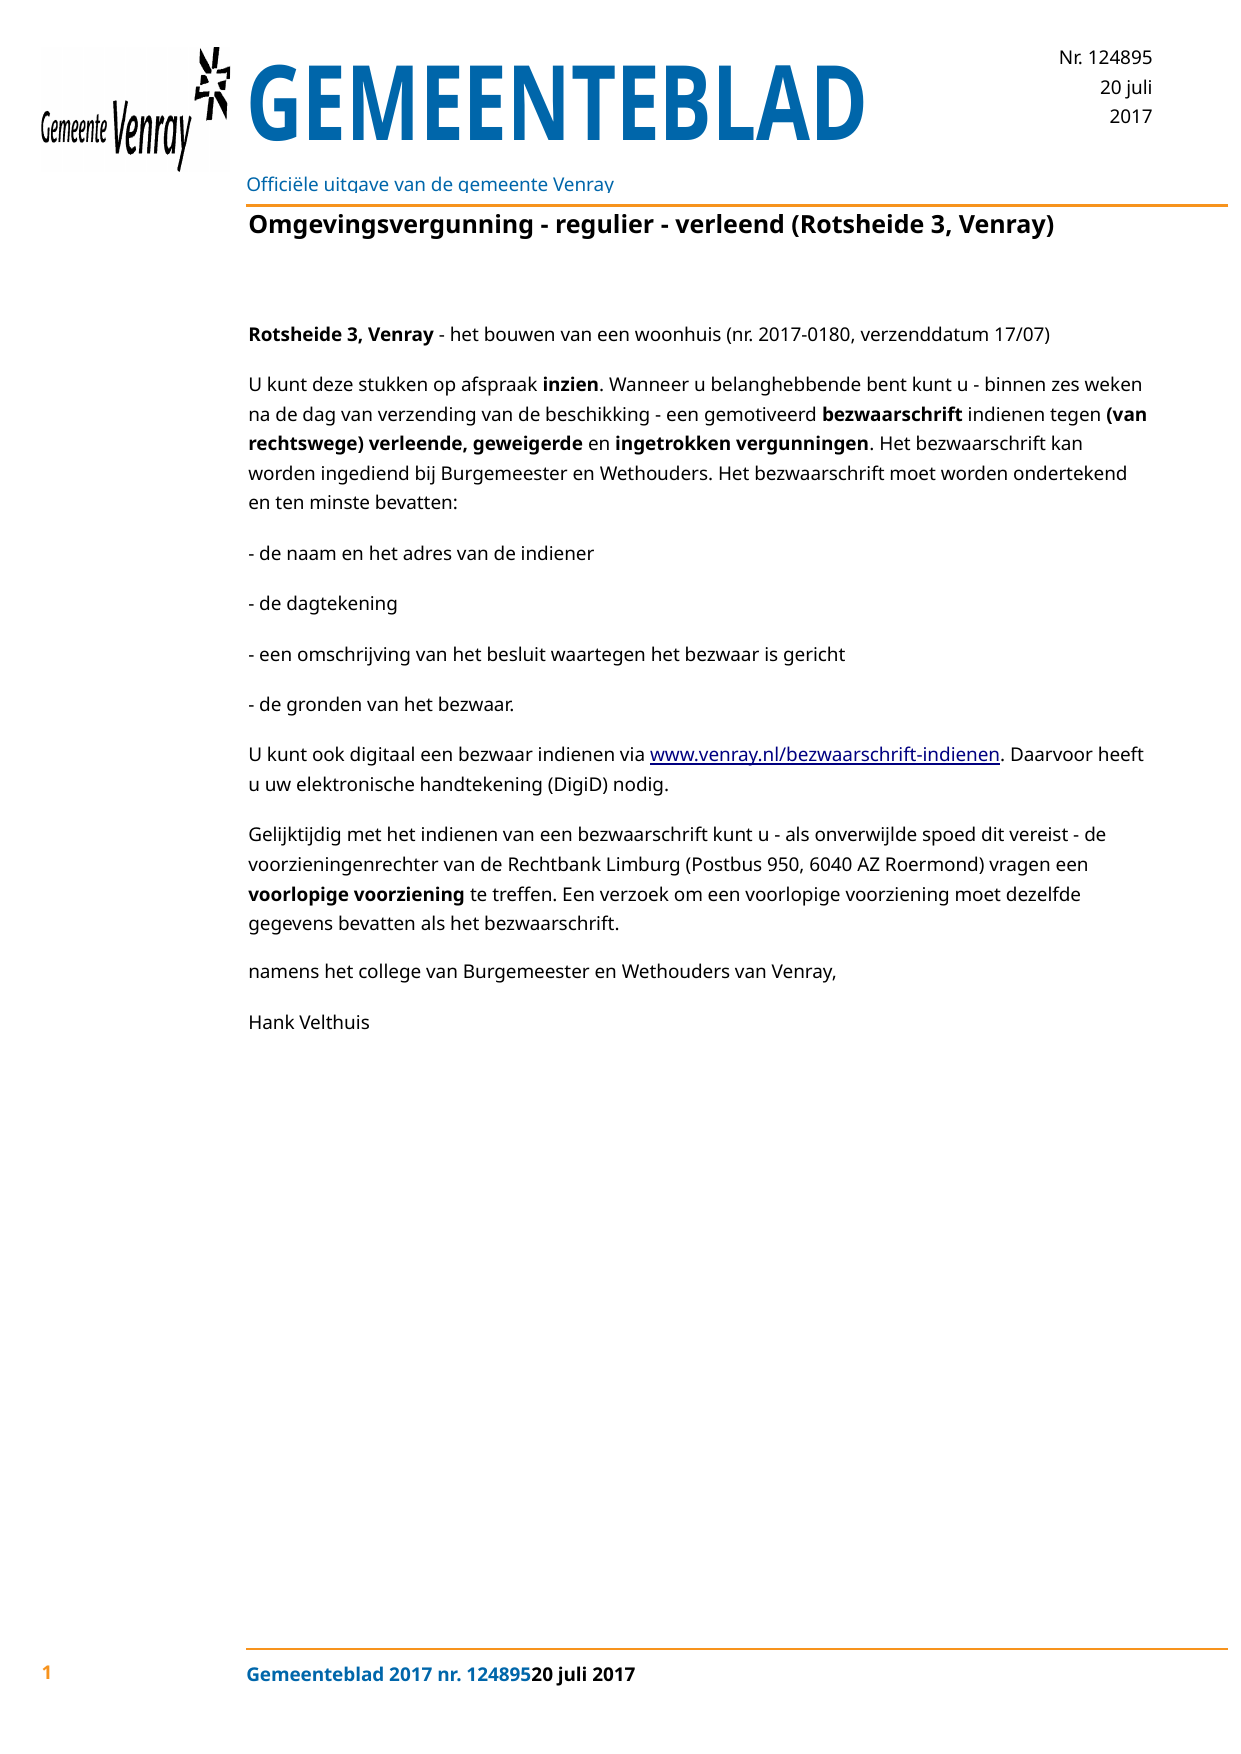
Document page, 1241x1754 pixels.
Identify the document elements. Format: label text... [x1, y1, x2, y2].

picture [41, 47, 231, 172]
text Omgevingsvergunning - regulier - verleend (Rotsheide 3, Venray) [248, 207, 1152, 241]
text - de dagtekening [248, 590, 1152, 616]
text U kunt deze stukken op afspraak inzien. Wanneer u belanghebbende bent kunt u - binnen zes weken na de dag van verzending van de beschikking - een gemotiveerd bezwaarschrift indienen tegen (van rechtswege) verleende, geweigerde en ingetrokken vergunningen. Het bezwaarschrift kan worden ingediend bij Burgemeester en Wethouders. Het bezwaarschrift moet worden ondertekend en ten minste bevatten: [248, 371, 1152, 515]
text Hank Velthuis [248, 1009, 1152, 1035]
text namens het college van Burgemeester en Wethouders van Venray, [248, 958, 1152, 984]
text Rotsheide 3, Venray - het bouwen van een woonhuis (nr. 2017-0180, verzenddatum 17/07) [248, 321, 1152, 346]
text - de gronden van het bezwaar. [248, 691, 1152, 717]
text U kunt ook digitaal een bezwaar indienen via www.venray.nl/bezwaarschrift-indienen. Daarvoor heeft u uw elektronische handtekening (DigiD) nodig. [248, 742, 1152, 797]
text Gelijktijdig met het indienen van een bezwaarschrift kunt u - als onverwijlde spoed dit vereist - de voorzieningenrechter van de Rechtbank Limburg (Postbus 950, 6040 AZ Roermond) vragen een voorlopige voorziening te treffen. Een verzoek om een voorlopige voorziening moet dezelfde gegevens bevatten als het bezwaarschrift. [248, 822, 1152, 936]
text - de naam en het adres van de indiener [248, 540, 1152, 566]
text - een omschrijving van het besluit waartegen het bezwaar is gericht [248, 641, 1152, 666]
